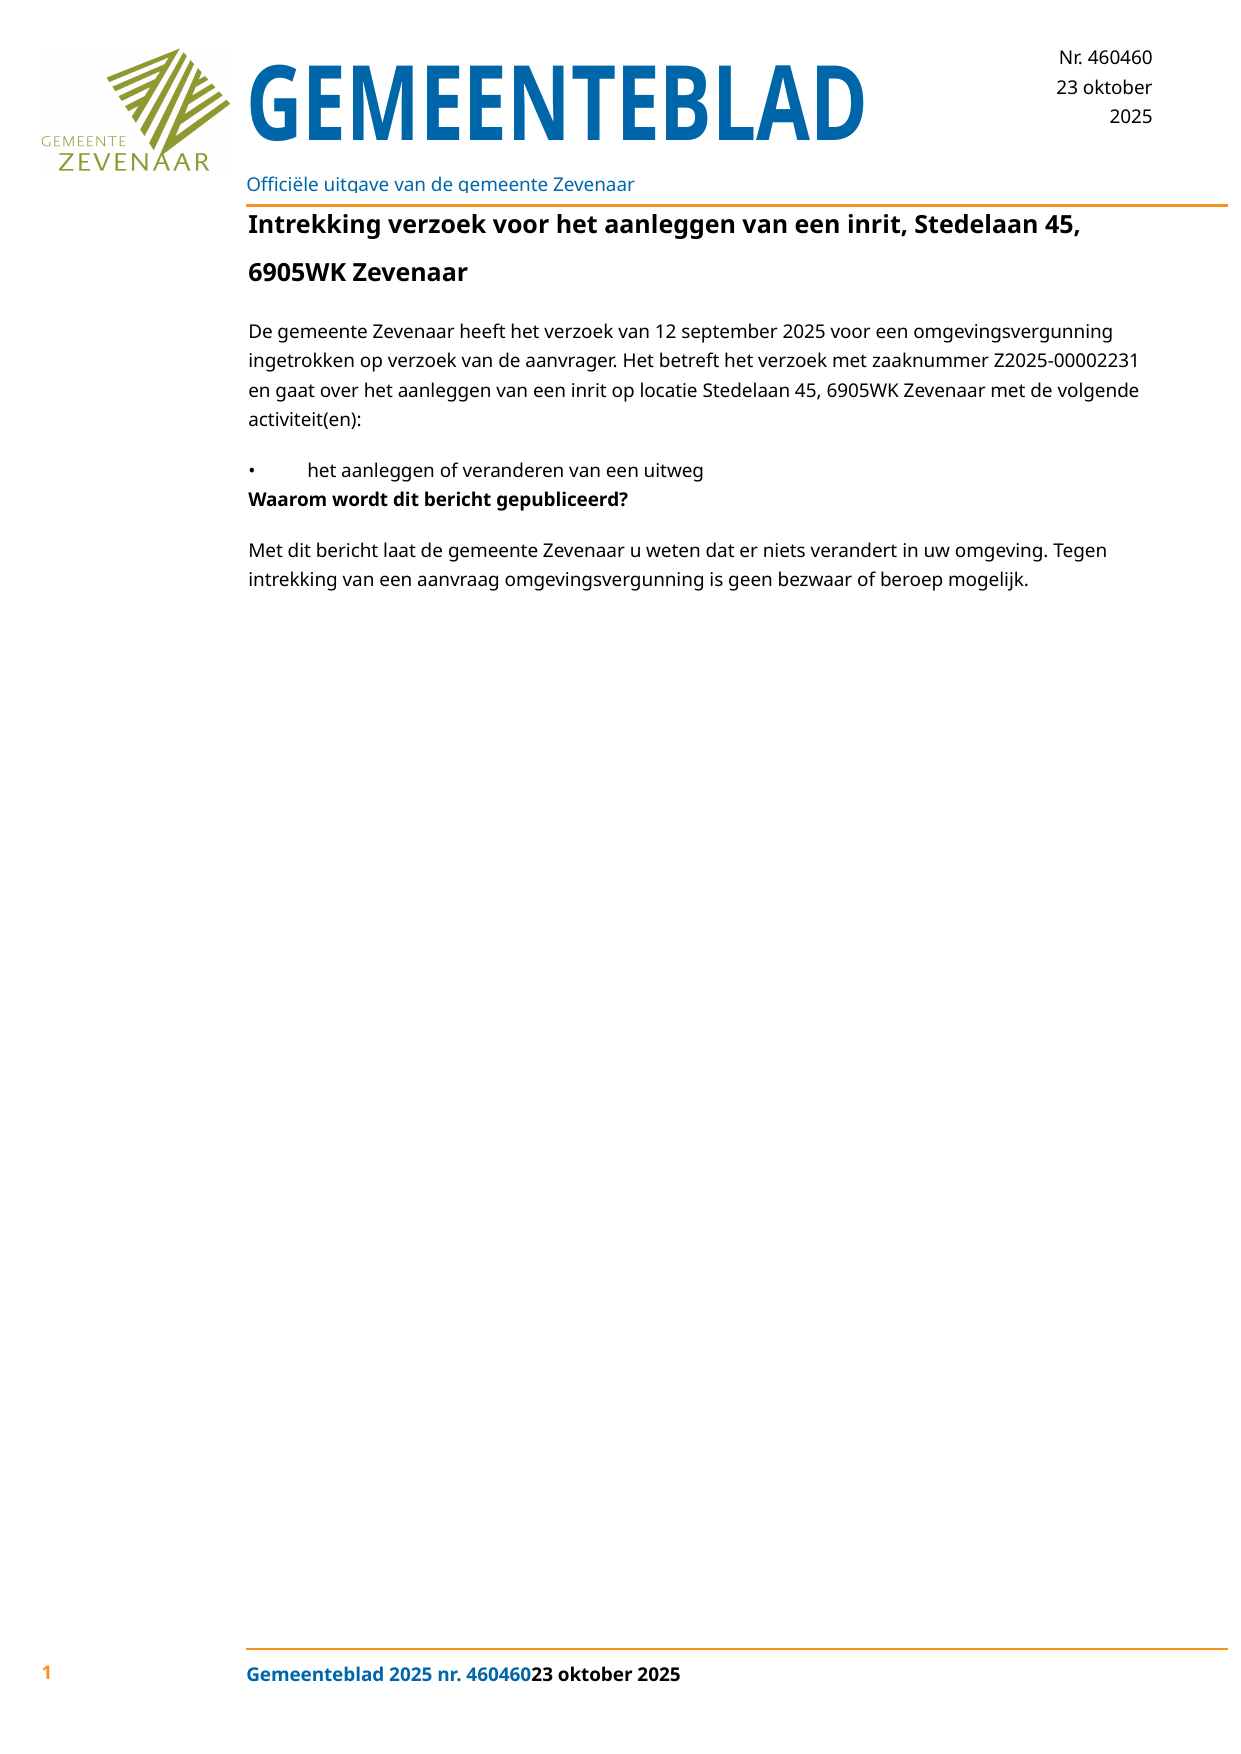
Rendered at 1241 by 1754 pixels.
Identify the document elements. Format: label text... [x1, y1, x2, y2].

list het aanleggen of veranderen van een uitweg [248, 457, 1152, 483]
text Intrekking verzoek voor het aanleggen van een inrit, Stedelaan 45, 6905WK Zevenaar [248, 207, 1152, 288]
text Met dit bericht laat de gemeente Zevenaar u weten dat er niets verandert in uw omgeving. Tegen intrekking van een aanvraag omgevingsvergunning is geen bezwaar of beroep mogelijk. [248, 537, 1152, 592]
text Waarom wordt dit bericht gepubliceerd? [248, 487, 1152, 512]
text De gemeente Zevenaar heeft het verzoek van 12 september 2025 voor een omgevingsvergunning ingetrokken op verzoek van de aanvrager. Het betreft het verzoek met zaaknummer Z2025-00002231 en gaat over het aanleggen van een inrit op locatie Stedelaan 45, 6905WK Zevenaar met de volgende activiteit(en): [248, 318, 1152, 432]
picture [41, 47, 231, 172]
